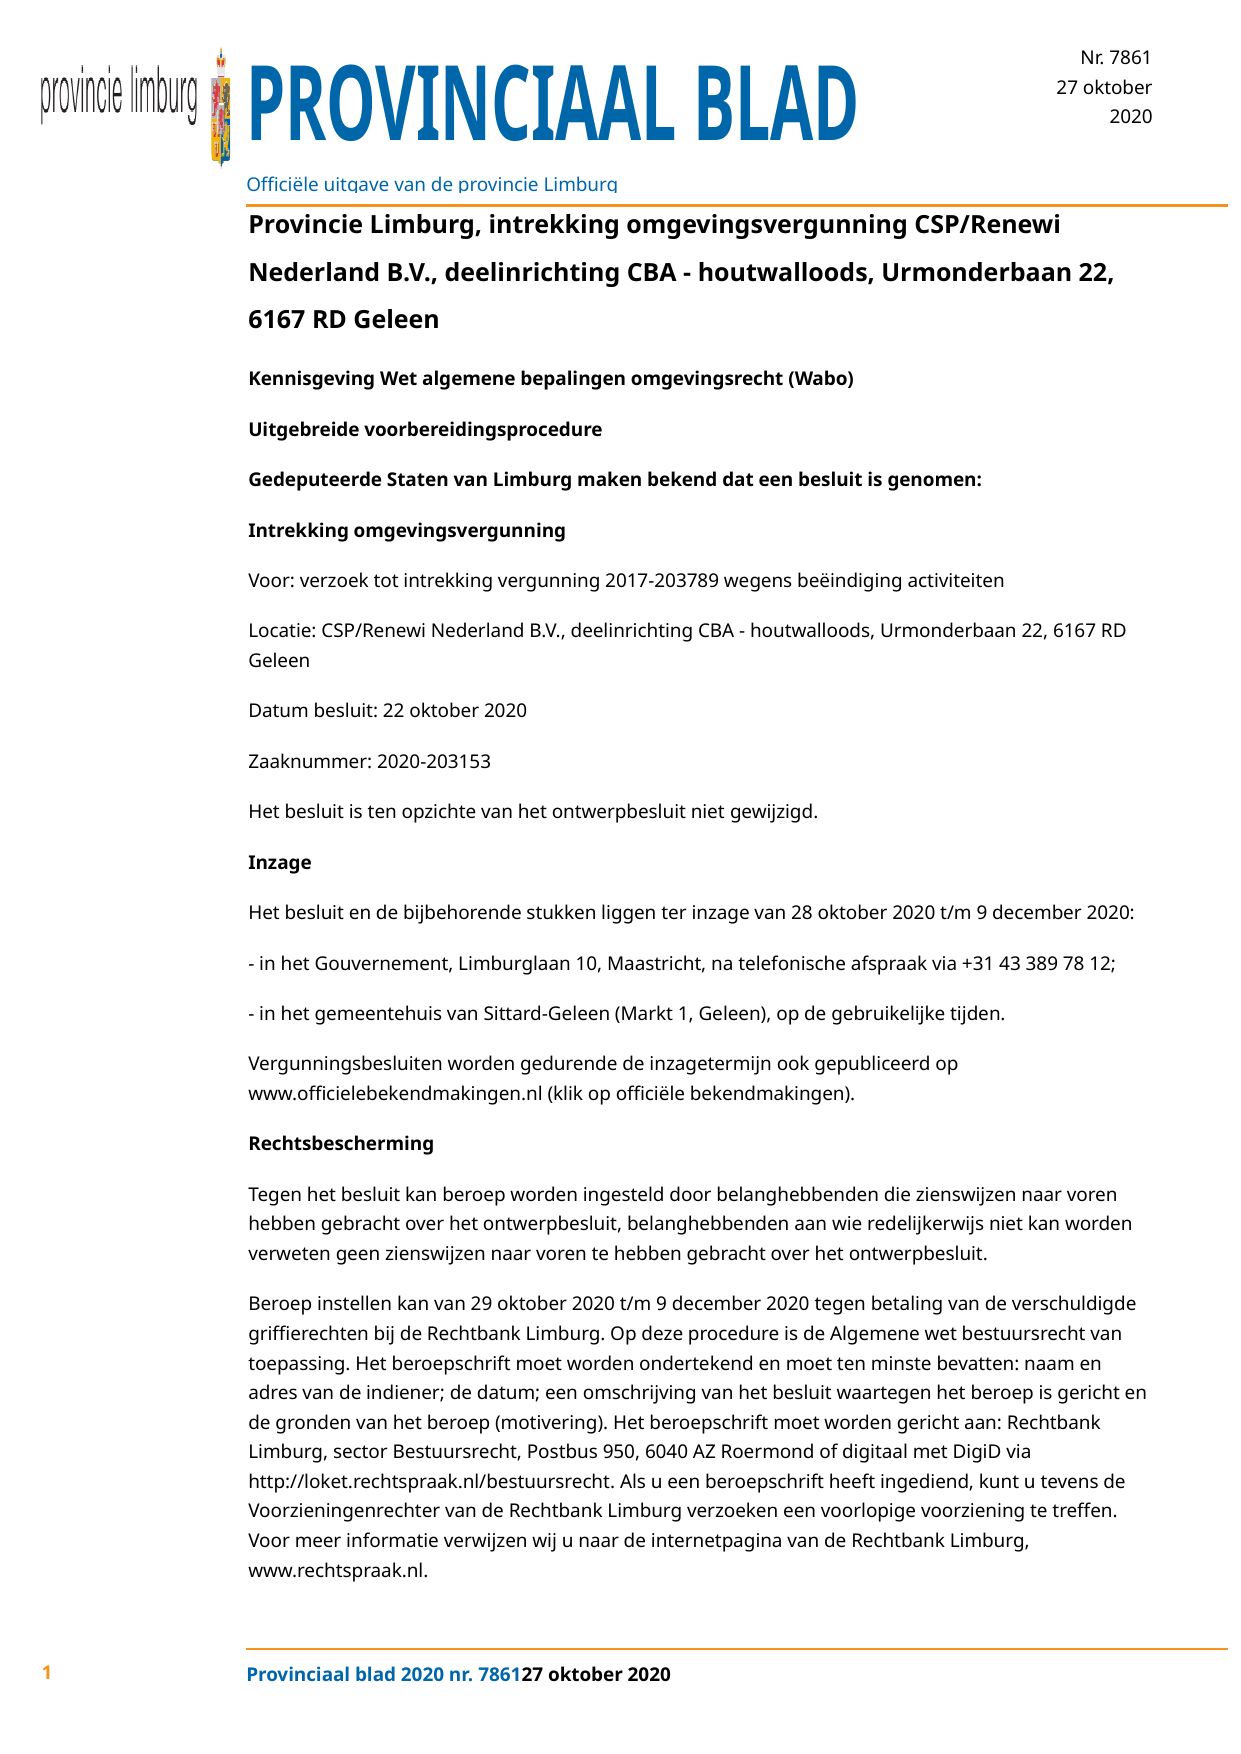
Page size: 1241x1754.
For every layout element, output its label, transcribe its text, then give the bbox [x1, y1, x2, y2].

text Intrekking omgevingsvergunning [248, 517, 1152, 542]
text Voor: verzoek tot intrekking vergunning 2017-203789 wegens beëindiging activiteiten [248, 567, 1152, 593]
text Gedeputeerde Staten van Limburg maken bekend dat een besluit is genomen: [248, 466, 1152, 492]
text Uitgebreide voorbereidingsprocedure [248, 416, 1152, 442]
text Kennisgeving Wet algemene bepalingen omgevingsrecht (Wabo) [248, 366, 1152, 391]
text Het besluit is ten opzichte van het ontwerpbesluit niet gewijzigd. [248, 798, 1152, 824]
text Zaaknummer: 2020-203153 [248, 748, 1152, 774]
text - in het Gouvernement, Limburglaan 10, Maastricht, na telefonische afspraak via +31 43 389 78 12; [248, 950, 1152, 975]
text Locatie: CSP/Renewi Nederland B.V., deelinrichting CBA - houtwalloods, Urmonderbaan 22, 6167 RD Geleen [248, 618, 1152, 673]
text Tegen het besluit kan beroep worden ingesteld door belanghebbenden die zienswijzen naar voren hebben gebracht over het ontwerpbesluit, belanghebbenden aan wie redelijkerwijs niet kan worden verweten geen zienswijzen naar voren te hebben gebracht over het ontwerpbesluit. [248, 1181, 1152, 1266]
text Datum besluit: 22 oktober 2020 [248, 698, 1152, 723]
text Beroep instellen kan van 29 oktober 2020 t/m 9 december 2020 tegen betaling van de verschuldigde griffierechten bij de Rechtbank Limburg. Op deze procedure is de Algemene wet bestuursrecht van toepassing. Het beroepschrift moet worden ondertekend en moet ten minste bevatten: naam en adres van de indiener; de datum; een omschrijving van het besluit waartegen het beroep is gericht en de gronden van het beroep (motivering). Het beroepschrift moet worden gericht aan: Rechtbank Limburg, sector Bestuursrecht, Postbus 950, 6040 AZ Roermond of digitaal met DigiD via http://loket.rechtspraak.nl/bestuursrecht. Als u een beroepschrift heeft ingediend, kunt u tevens de Voorzieningenrechter van de Rechtbank Limburg verzoeken een voorlopige voorziening te treffen. Voor meer informatie verwijzen wij u naar de internetpagina van de Rechtbank Limburg, www.rechtspraak.nl. [248, 1291, 1152, 1582]
text Inzage [248, 849, 1152, 874]
picture [41, 47, 231, 172]
text Rechtsbescherming [248, 1131, 1152, 1156]
text Vergunningsbesluiten worden gedurende de inzagetermijn ook gepubliceerd op www.officielebekendmakingen.nl (klik op officiële bekendmakingen). [248, 1051, 1152, 1106]
text - in het gemeentehuis van Sittard-Geleen (Markt 1, Geleen), op de gebruikelijke tijden. [248, 1000, 1152, 1026]
text Het besluit en de bijbehorende stukken liggen ter inzage van 28 oktober 2020 t/m 9 december 2020: [248, 899, 1152, 925]
text Provincie Limburg, intrekking omgevingsvergunning CSP/Renewi Nederland B.V., deelinrichting CBA - houtwalloods, Urmonderbaan 22, 6167 RD Geleen [248, 207, 1152, 336]
